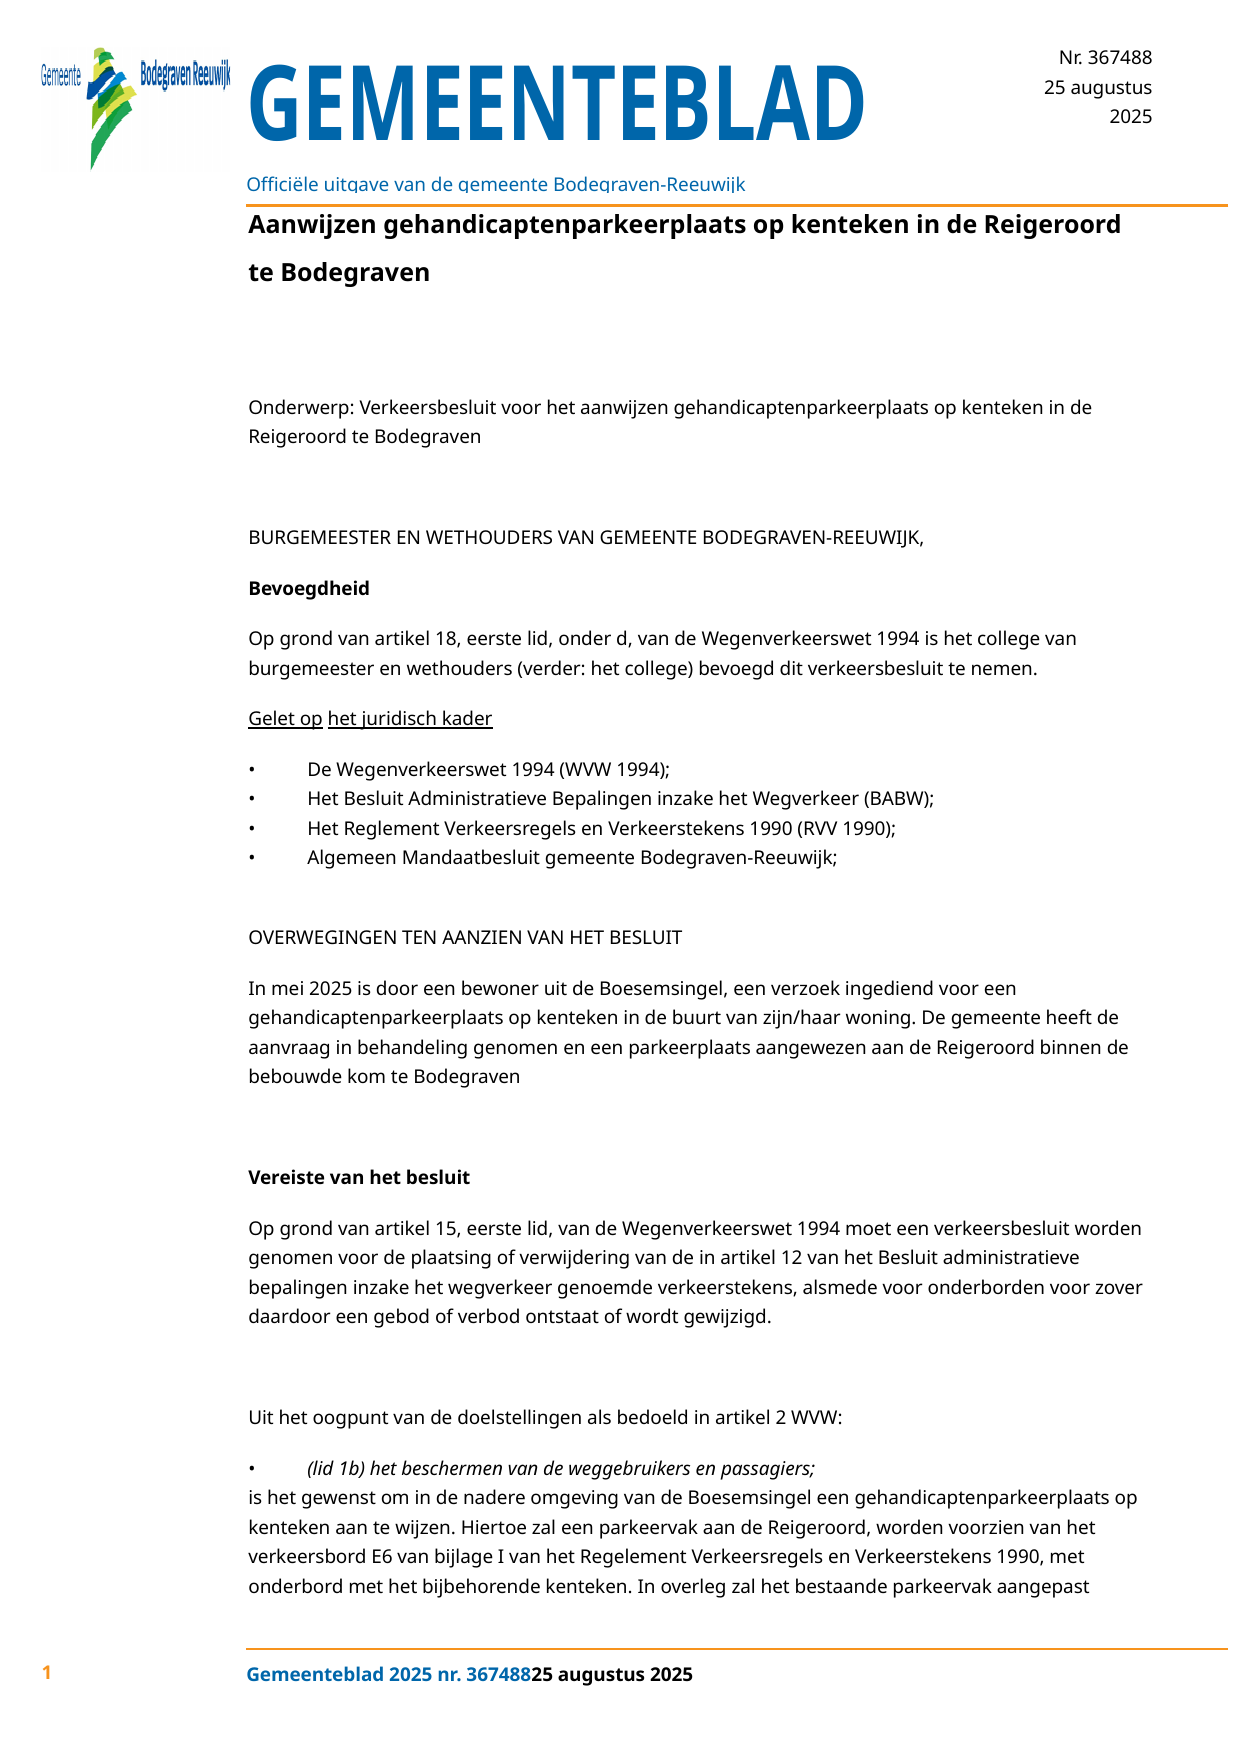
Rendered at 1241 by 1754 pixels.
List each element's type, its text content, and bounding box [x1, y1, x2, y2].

text In mei 2025 is door een bewoner uit de Boesemsingel, een verzoek ingediend voor een gehandicaptenparkeerplaats op kenteken in de buurt van zijn/haar woning. De gemeente heeft de aanvraag in behandeling genomen en een parkeerplaats aangewezen aan de Reigeroord binnen de bebouwde kom te Bodegraven [248, 975, 1152, 1089]
text Vereiste van het besluit [248, 1164, 1152, 1190]
text Op grond van artikel 15, eerste lid, van de Wegenverkeerswet 1994 moet een verkeersbesluit worden genomen voor de plaatsing of verwijdering van de in artikel 12 van het Besluit administratieve bepalingen inzake het wegverkeer genoemde verkeerstekens, alsmede voor onderborden voor zover daardoor een gebod of verbod ontstaat of wordt gewijzigd. [248, 1215, 1152, 1329]
text BURGEMEESTER EN WETHOUDERS VAN GEMEENTE BODEGRAVEN-REEUWIJK, [248, 524, 1152, 550]
text Uit het oogpunt van de doelstellingen als bedoeld in artikel 2 WVW: [248, 1404, 1152, 1430]
list (lid 1b) het beschermen van de weggebruikers en passagiers; [248, 1455, 1152, 1481]
list Het Reglement Verkeersregels en Verkeerstekens 1990 (RVV 1990); [248, 815, 1152, 841]
list Algemeen Mandaatbesluit gemeente Bodegraven-Reeuwijk; [248, 844, 1152, 870]
list De Wegenverkeerswet 1994 (WVW 1994); [248, 756, 1152, 781]
text OVERWEGINGEN TEN AANZIEN VAN HET BESLUIT [248, 924, 1152, 950]
text Op grond van artikel 18, eerste lid, onder d, van de Wegenverkeerswet 1994 is het college van burgemeester en wethouders (verder: het college) bevoegd dit verkeersbesluit te nemen. [248, 625, 1152, 681]
text Onderwerp: Verkeersbesluit voor het aanwijzen gehandicaptenparkeerplaats op kenteken in de Reigeroord te Bodegraven [248, 394, 1152, 449]
text Bevoegdheid [248, 575, 1152, 601]
text Gelet op het juridisch kader [248, 705, 1152, 731]
picture [41, 47, 231, 172]
text Aanwijzen gehandicaptenparkeerplaats op kenteken in de Reigeroord te Bodegraven [248, 207, 1152, 288]
list Het Besluit Administratieve Bepalingen inzake het Wegverkeer (BABW); [248, 785, 1152, 811]
text is het gewenst om in de nadere omgeving van de Boesemsingel een gehandicaptenparkeerplaats op kenteken aan te wijzen. Hiertoe zal een parkeervak aan de Reigeroord, worden voorzien van het verkeersbord E6 van bijlage I van het Regelement Verkeersregels en Verkeerstekens 1990, met onderbord met het bijbehorende kenteken. In overleg zal het bestaande parkeervak aangepast [248, 1484, 1152, 1599]
